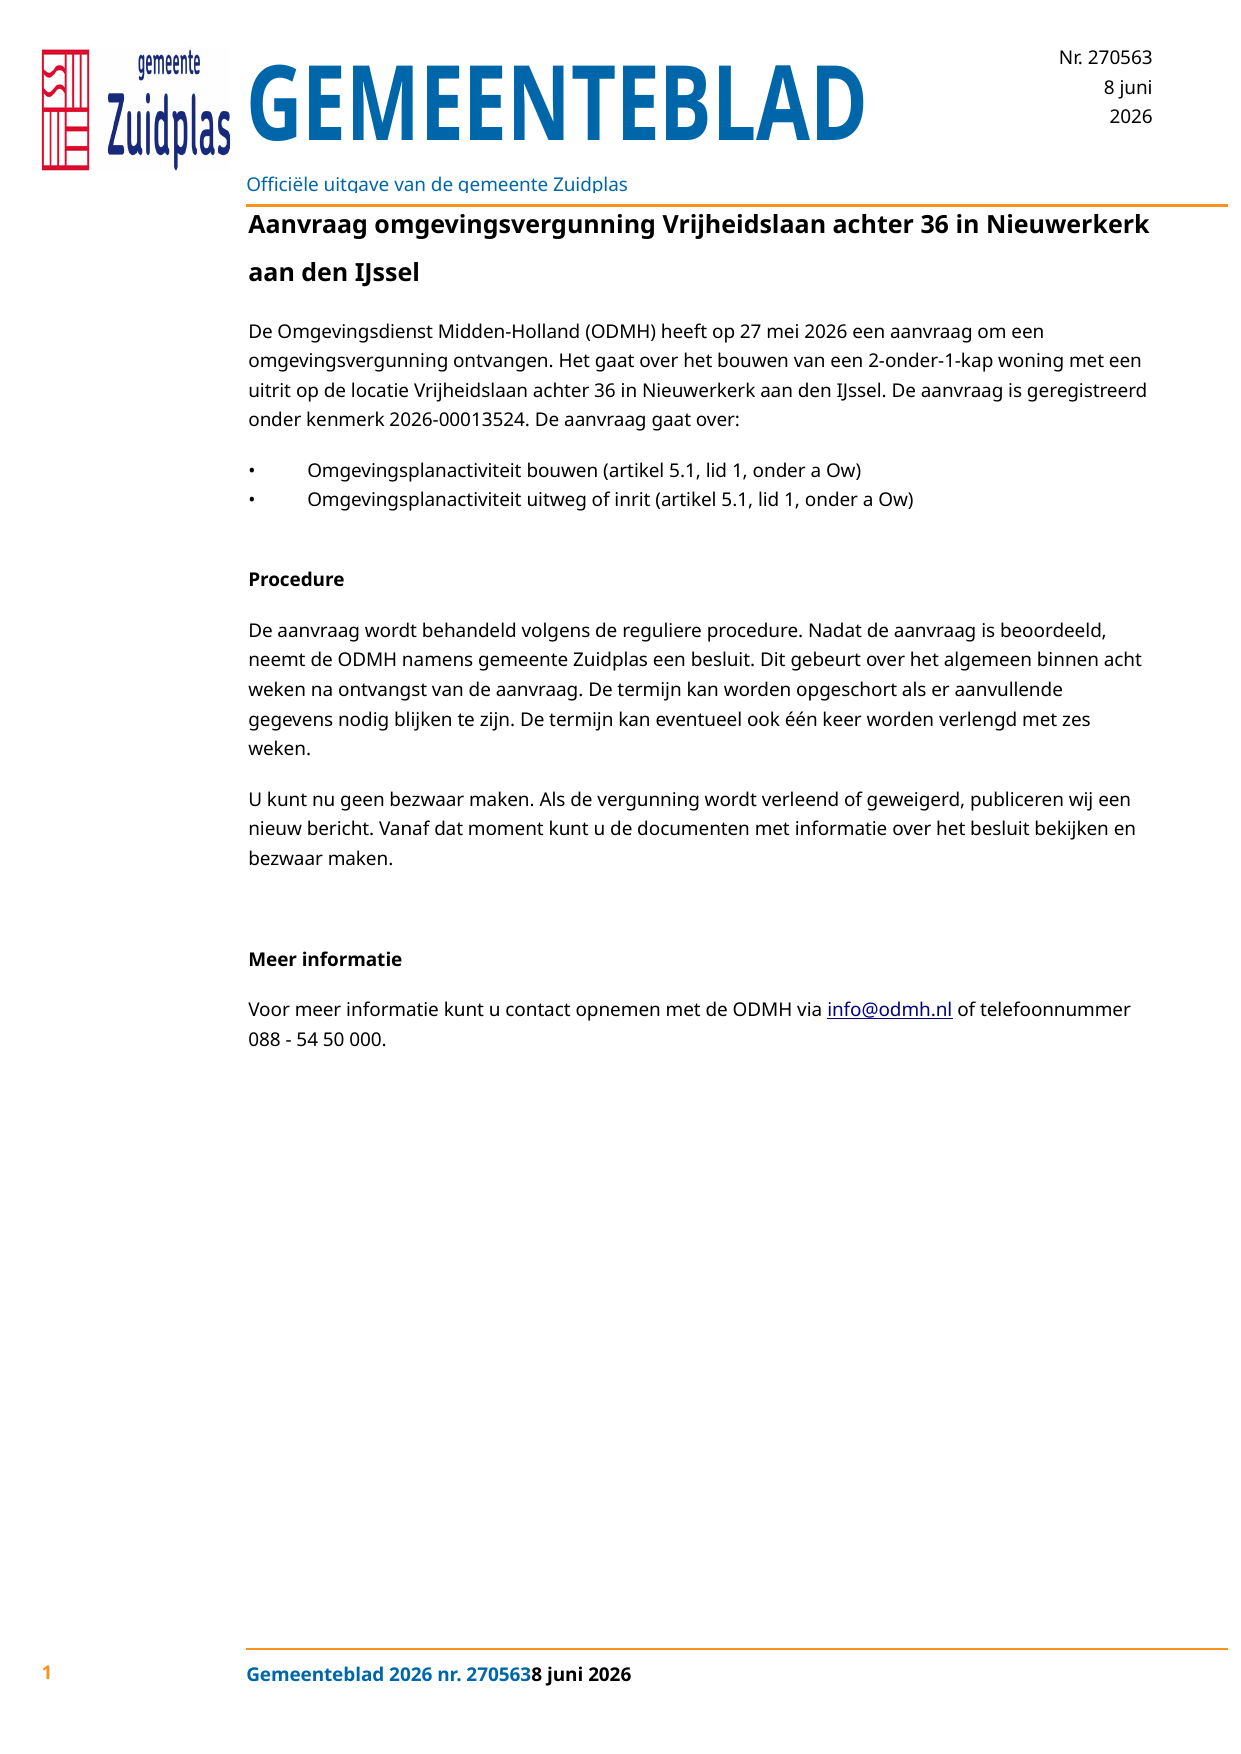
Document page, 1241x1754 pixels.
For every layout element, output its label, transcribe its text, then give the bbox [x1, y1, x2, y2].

text De aanvraag wordt behandeld volgens de reguliere procedure. Nadat de aanvraag is beoordeeld, neemt de ODMH namens gemeente Zuidplas een besluit. Dit gebeurt over het algemeen binnen acht weken na ontvangst van de aanvraag. De termijn kan worden opgeschort als er aanvullende gegevens nodig blijken te zijn. De termijn kan eventueel ook één keer worden verlengd met zes weken. [248, 617, 1152, 761]
list Omgevingsplanactiviteit uitweg of inrit (artikel 5.1, lid 1, onder a Ow) [248, 487, 1152, 512]
list Omgevingsplanactiviteit bouwen (artikel 5.1, lid 1, onder a Ow) [248, 457, 1152, 483]
text De Omgevingsdienst Midden-Holland (ODMH) heeft op 27 mei 2026 een aanvraag om een omgevingsvergunning ontvangen. Het gaat over het bouwen van een 2-onder-1-kap woning met een uitrit op de locatie Vrijheidslaan achter 36 in Nieuwerkerk aan den IJssel. De aanvraag is geregistreerd onder kenmerk 2026-00013524. De aanvraag gaat over: [248, 318, 1152, 432]
picture [41, 47, 231, 172]
text Procedure [248, 567, 1152, 592]
text U kunt nu geen bezwaar maken. Als de vergunning wordt verleend of geweigerd, publiceren wij een nieuw bericht. Vanaf dat moment kunt u de documenten met informatie over het besluit bekijken en bezwaar maken. [248, 786, 1152, 871]
text Meer informatie [248, 946, 1152, 972]
text Aanvraag omgevingsvergunning Vrijheidslaan achter 36 in Nieuwerkerk aan den IJssel [248, 207, 1152, 288]
text Voor meer informatie kunt u contact opnemen met de ODMH via info@odmh.nl of telefoonnummer 088 - 54 50 000. [248, 996, 1152, 1052]
